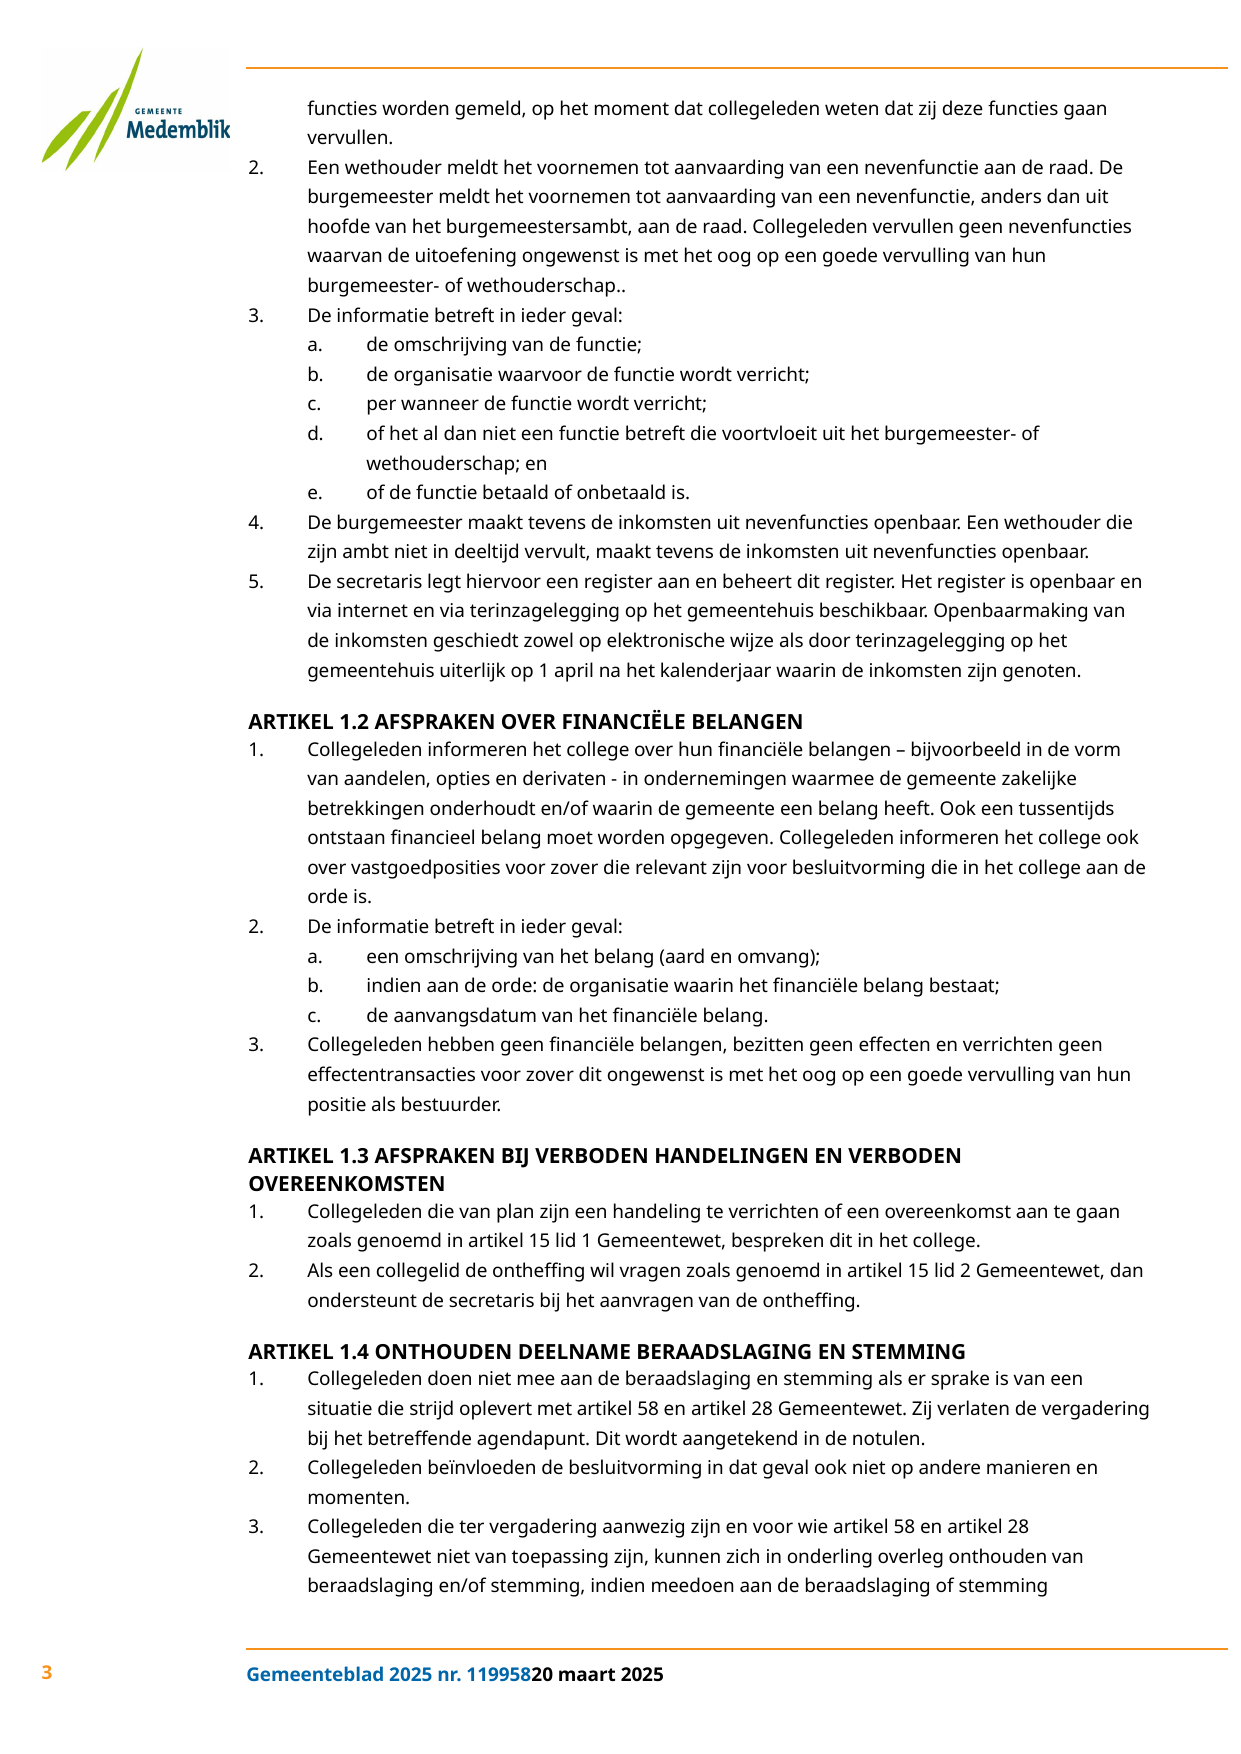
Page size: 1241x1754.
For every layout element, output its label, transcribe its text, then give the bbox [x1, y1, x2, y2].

list Collegeleden doen niet mee aan de beraadslaging en stemming als er sprake is van een situatie die strijd oplevert met artikel 58 en artikel 28 Gemeentewet. Zij verlaten de vergadering bij het betreffende agendapunt. Dit wordt aangetekend in de notulen. [248, 1366, 1152, 1451]
list de organisatie waarvoor de functie wordt verricht; [307, 361, 1152, 387]
list De informatie betreft in ieder geval: [248, 302, 1152, 328]
list Collegeleden informeren het college over hun financiële belangen – bijvoorbeeld in de vorm van aandelen, opties en derivaten - in ondernemingen waarmee de gemeente zakelijke betrekkingen onderhoudt en/of waarin de gemeente een belang heeft. Ook een tussentijds ontstaan financieel belang moet worden opgegeven. Collegeleden informeren het college ook over vastgoedposities voor zover die relevant zijn voor besluitvorming die in het college aan de orde is. [248, 736, 1152, 909]
list een omschrijving van het belang (aard en omvang); [307, 943, 1152, 968]
list de omschrijving van de functie; [307, 331, 1152, 357]
list Een wethouder meldt het voornemen tot aanvaarding van een nevenfunctie aan de raad. De burgemeester meldt het voornemen tot aanvaarding van een nevenfunctie, anders dan uit hoofde van het burgemeestersambt, aan de raad. Collegeleden vervullen geen nevenfuncties waarvan de uitoefening ongewenst is met het oog op een goede vervulling van hun burgemeester- of wethouderschap.. [248, 154, 1152, 298]
list Collegeleden die van plan zijn een handeling te verrichten of een overeenkomst aan te gaan zoals genoemd in artikel 15 lid 1 Gemeentewet, bespreken dit in het college. [248, 1198, 1152, 1253]
list Collegeleden hebben geen financiële belangen, bezitten geen effecten en verrichten geen effectentransacties voor zover dit ongewenst is met het oog op een goede vervulling van hun positie als bestuurder. [248, 1032, 1152, 1116]
list Collegeleden beïnvloeden de besluitvorming in dat geval ook niet op andere manieren en momenten. [248, 1454, 1152, 1510]
list De secretaris legt hiervoor een register aan en beheert dit register. Het register is openbaar en via internet en via terinzagelegging op het gemeentehuis beschikbaar. Openbaarmaking van de inkomsten geschiedt zowel op elektronische wijze als door terinzagelegging op het gemeentehuis uiterlijk op 1 april na het kalenderjaar waarin de inkomsten zijn genoten. [248, 568, 1152, 683]
list indien aan de orde: de organisatie waarin het financiële belang bestaat; [307, 972, 1152, 998]
list Als een collegelid de ontheffing wil vragen zoals genoemd in artikel 15 lid 2 Gemeentewet, dan ondersteunt de secretaris bij het aanvragen van de ontheffing. [248, 1257, 1152, 1312]
list per wanneer de functie wordt verricht; [307, 391, 1152, 416]
list of het al dan niet een functie betreft die voortvloeit uit het burgemeester- of wethouderschap; en [307, 420, 1152, 476]
text ARTIKEL 1.4 ONTHOUDEN DEELNAME BERAADSLAGING EN STEMMING [248, 1337, 1152, 1366]
picture [41, 47, 231, 172]
list of de functie betaald of onbetaald is. [307, 479, 1152, 505]
list De informatie betreft in ieder geval: [248, 913, 1152, 939]
text ARTIKEL 1.2 AFSPRAKEN OVER FINANCIËLE BELANGEN [248, 707, 1152, 736]
list Collegeleden die ter vergadering aanwezig zijn en voor wie artikel 58 en artikel 28 Gemeentewet niet van toepassing zijn, kunnen zich in onderling overleg onthouden van beraadslaging en/of stemming, indien meedoen aan de beraadslaging of stemming [248, 1513, 1152, 1598]
list De burgemeester maakt tevens de inkomsten uit nevenfuncties openbaar. Een wethouder die zijn ambt niet in deeltijd vervult, maakt tevens de inkomsten uit nevenfuncties openbaar. [248, 509, 1152, 564]
text ARTIKEL 1.3 AFSPRAKEN BIJ VERBODEN HANDELINGEN EN VERBODEN OVEREENKOMSTEN [248, 1141, 1152, 1198]
list functies worden gemeld, op het moment dat collegeleden weten dat zij deze functies gaan vervullen. [248, 95, 1152, 150]
list de aanvangsdatum van het financiële belang. [307, 1002, 1152, 1028]
